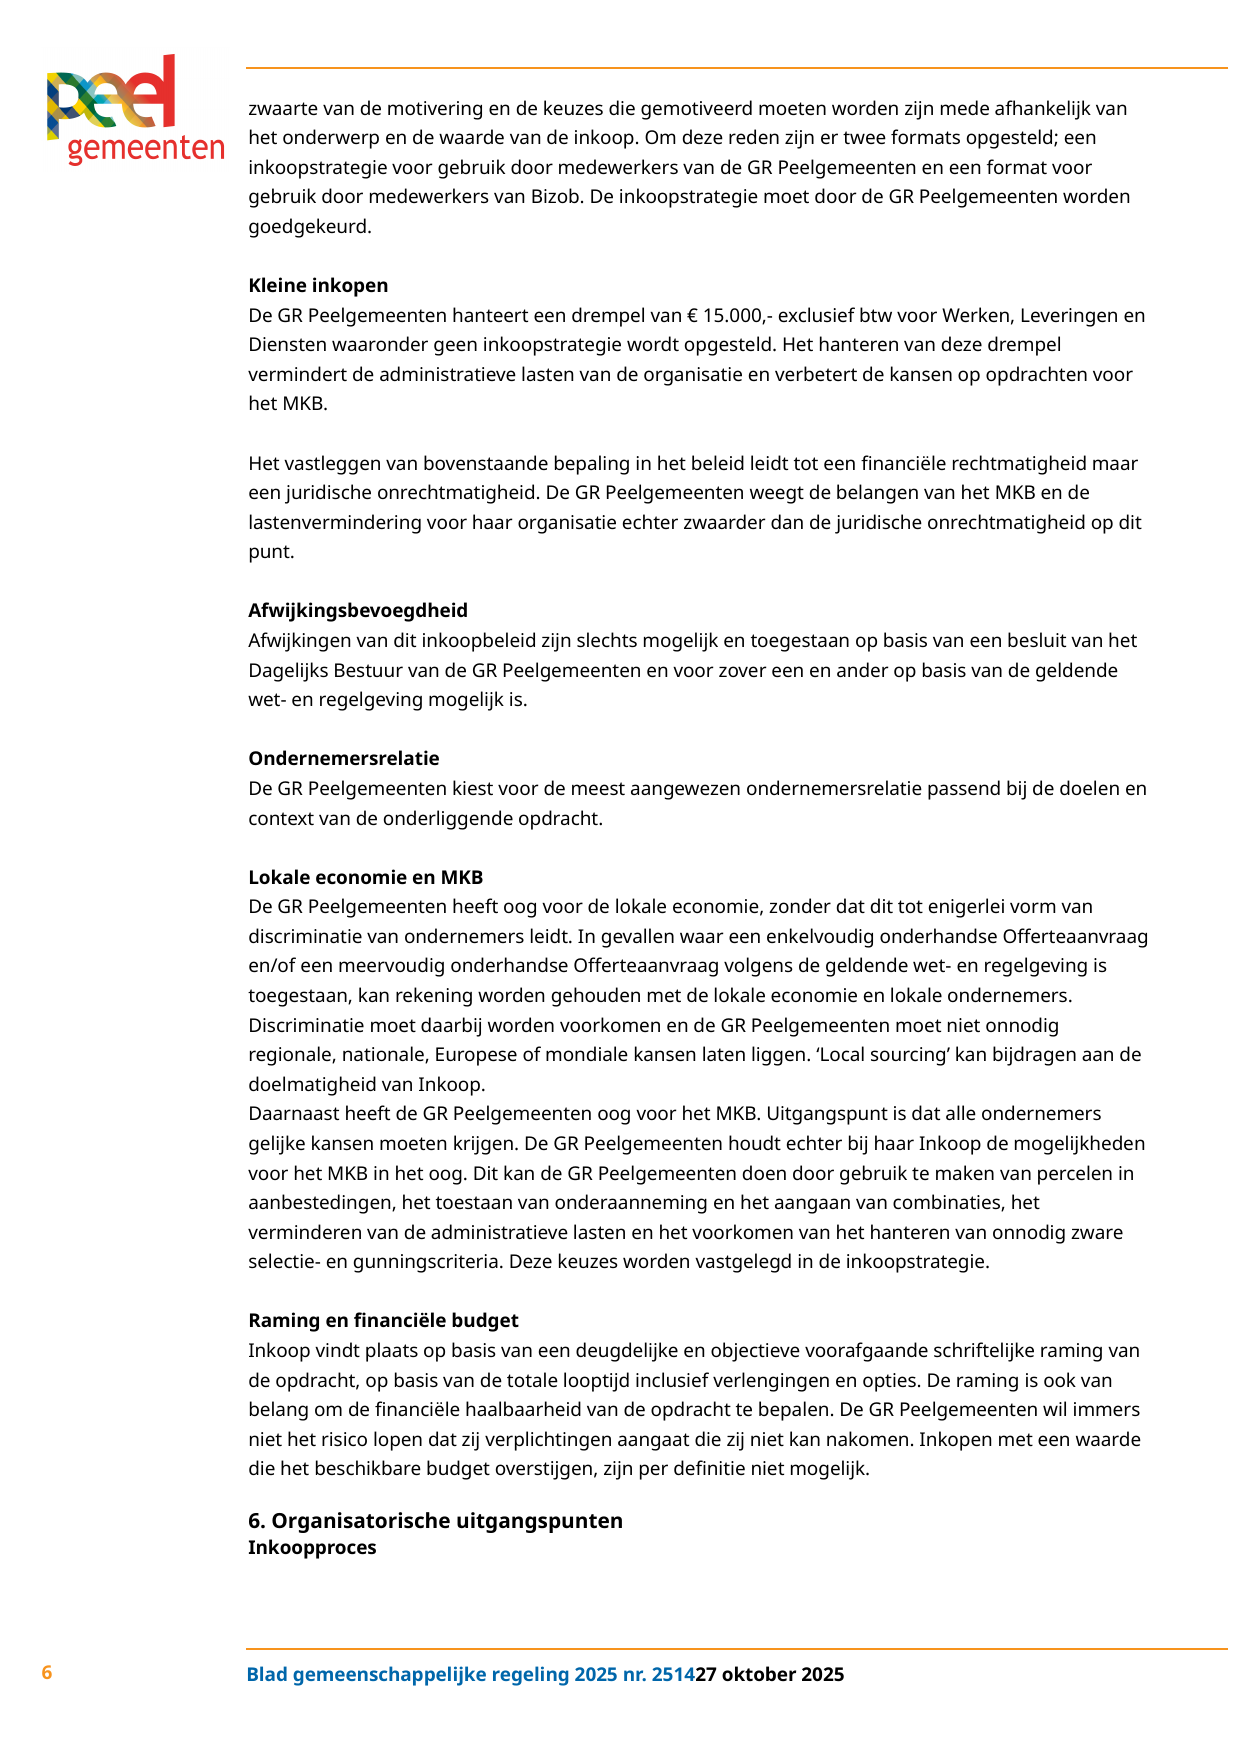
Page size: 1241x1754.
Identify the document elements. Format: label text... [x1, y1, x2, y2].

text De GR Peelgemeenten hanteert een drempel van € 15.000,- exclusief btw voor Werken, Leveringen en Diensten waaronder geen inkoopstrategie wordt opgesteld. Het hanteren van deze drempel vermindert de administratieve lasten van de organisatie en verbetert de kansen op opdrachten voor het MKB. [248, 302, 1152, 416]
text Afwijkingsbevoegdheid [248, 598, 1152, 623]
text Inkoop vindt plaats op basis van een deugdelijke en objectieve voorafgaande schriftelijke raming van de opdracht, op basis van de totale looptijd inclusief verlengingen en opties. De raming is ook van belang om de financiële haalbaarheid van de opdracht te bepalen. De GR Peelgemeenten wil immers niet het risico lopen dat zij verplichtingen aangaat die zij niet kan nakomen. Inkopen met een waarde die het beschikbare budget overstijgen, zijn per definitie niet mogelijk. [248, 1337, 1152, 1481]
text Ondernemersrelatie [248, 746, 1152, 771]
text De GR Peelgemeenten kiest voor de meest aangewezen ondernemersrelatie passend bij de doelen en context van de onderliggende opdracht. [248, 775, 1152, 831]
picture [41, 47, 231, 172]
text 6. Organisatorische uitgangspunten [248, 1506, 1152, 1534]
text Lokale economie en MKB [248, 864, 1152, 890]
text Het vastleggen van bovenstaande bepaling in het beleid leidt tot een financiële rechtmatigheid maar een juridische onrechtmatigheid. De GR Peelgemeenten weegt de belangen van het MKB en de lastenvermindering voor haar organisatie echter zwaarder dan de juridische onrechtmatigheid op dit punt. [248, 450, 1152, 564]
text Kleine inkopen [248, 272, 1152, 298]
text Afwijkingen van dit inkoopbeleid zijn slechts mogelijk en toegestaan op basis van een besluit van het Dagelijks Bestuur van de GR Peelgemeenten en voor zover een en ander op basis van de geldende wet- en regelgeving mogelijk is. [248, 627, 1152, 712]
text Raming en financiële budget [248, 1308, 1152, 1333]
text Inkoopproces [248, 1534, 1152, 1560]
text Daarnaast heeft de GR Peelgemeenten oog voor het MKB. Uitgangspunt is dat alle ondernemers gelijke kansen moeten krijgen. De GR Peelgemeenten houdt echter bij haar Inkoop de mogelijkheden voor het MKB in het oog. Dit kan de GR Peelgemeenten doen door gebruik te maken van percelen in aanbestedingen, het toestaan van onderaanneming en het aangaan van combinaties, het verminderen van de administratieve lasten en het voorkomen van het hanteren van onnodig zware selectie- en gunningscriteria. Deze keuzes worden vastgelegd in de inkoopstrategie. [248, 1101, 1152, 1274]
text zwaarte van de motivering en de keuzes die gemotiveerd moeten worden zijn mede afhankelijk van het onderwerp en de waarde van de inkoop. Om deze reden zijn er twee formats opgesteld; een inkoopstrategie voor gebruik door medewerkers van de GR Peelgemeenten en een format voor gebruik door medewerkers van Bizob. De inkoopstrategie moet door de GR Peelgemeenten worden goedgekeurd. [248, 95, 1152, 239]
text De GR Peelgemeenten heeft oog voor de lokale economie, zonder dat dit tot enigerlei vorm van discriminatie van ondernemers leidt. In gevallen waar een enkelvoudig onderhandse Offerteaanvraag en/of een meervoudig onderhandse Offerteaanvraag volgens de geldende wet- en regelgeving is toegestaan, kan rekening worden gehouden met de lokale economie en lokale ondernemers. Discriminatie moet daarbij worden voorkomen en de GR Peelgemeenten moet niet onnodig regionale, nationale, Europese of mondiale kansen laten liggen. ‘Local sourcing’ kan bijdragen aan de doelmatigheid van Inkoop. [248, 893, 1152, 1097]
